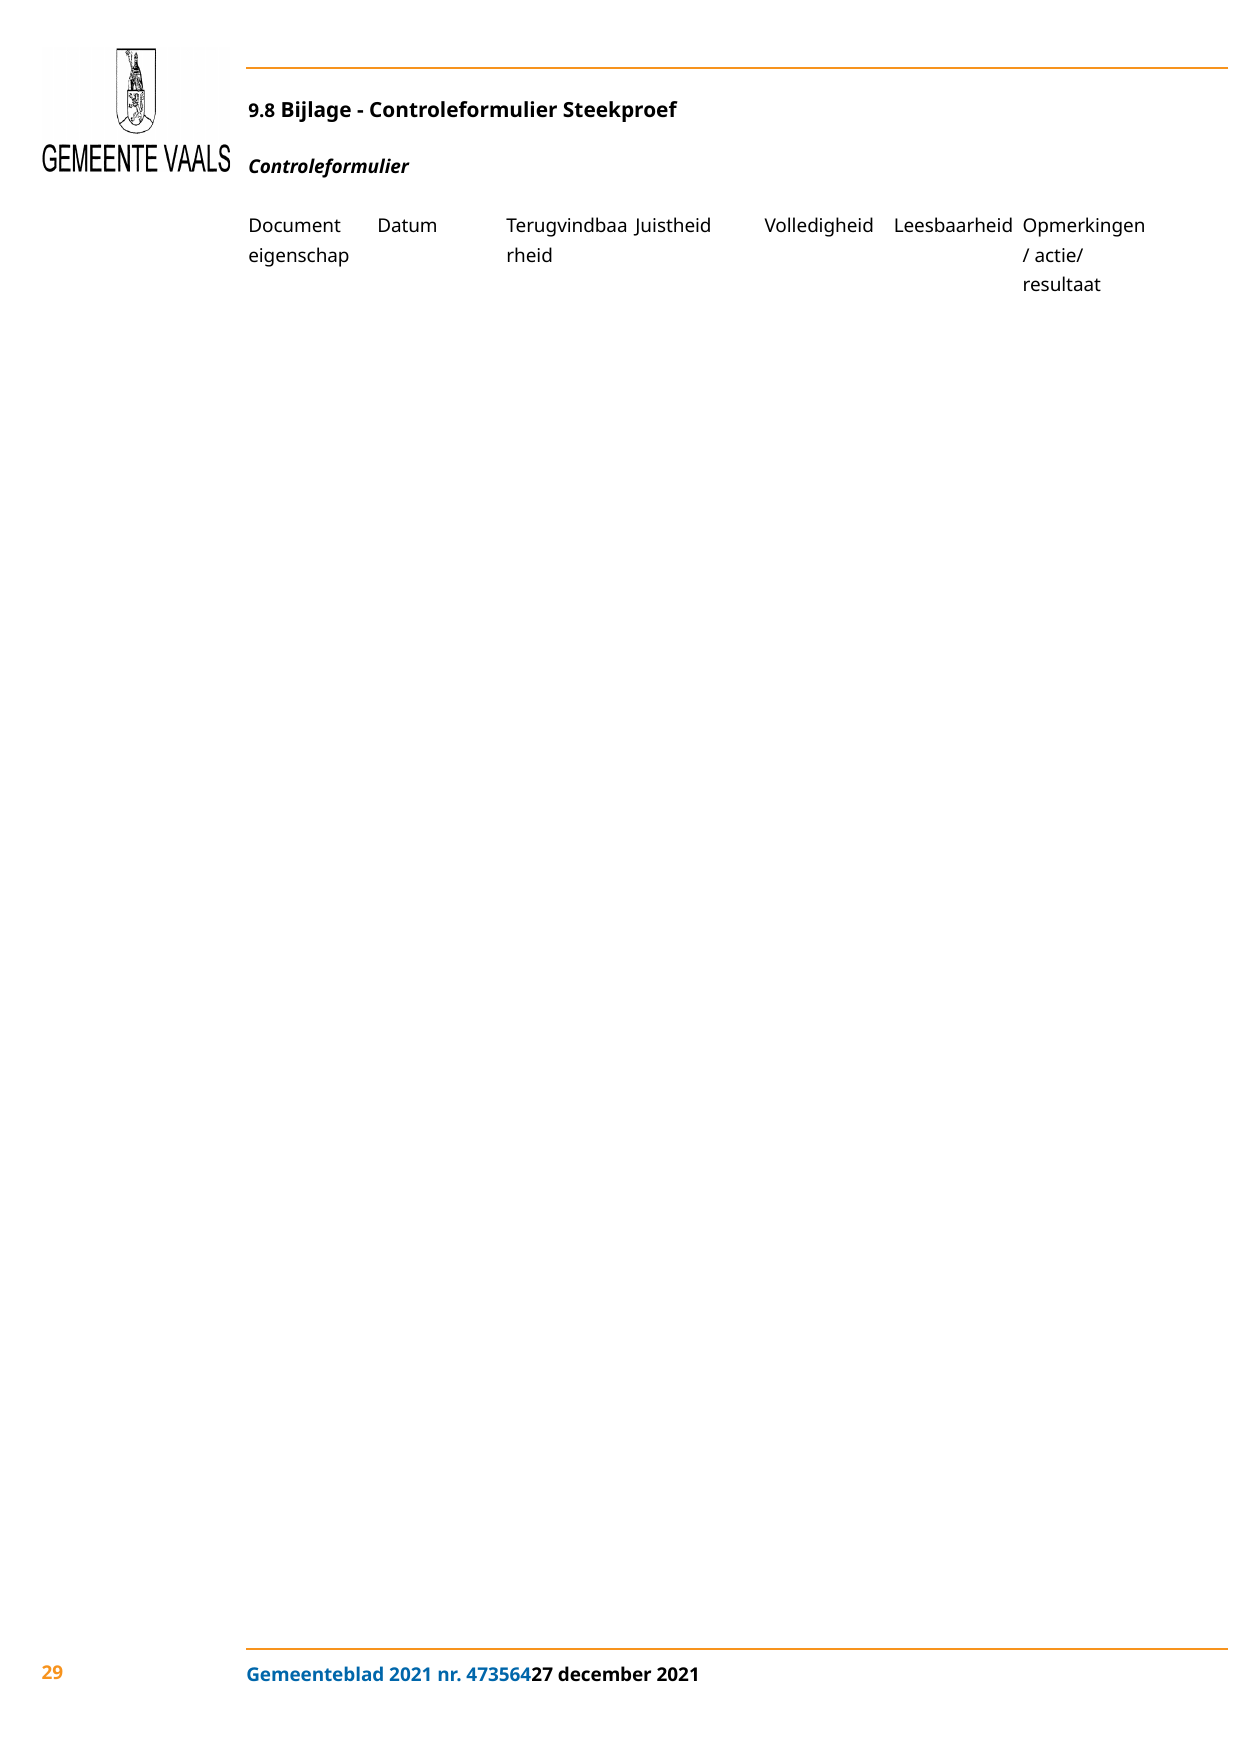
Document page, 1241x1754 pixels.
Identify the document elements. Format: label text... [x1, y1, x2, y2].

table_cell [506, 297, 635, 323]
table_cell [506, 863, 635, 889]
table_cell [506, 606, 635, 632]
table_cell [635, 503, 764, 529]
table_cell [894, 889, 1022, 914]
table_cell [635, 709, 764, 734]
table_cell [635, 606, 764, 632]
picture [41, 47, 231, 172]
table_cell [377, 529, 506, 554]
table_cell [506, 735, 635, 760]
table_cell [894, 374, 1022, 400]
table_cell [764, 786, 893, 812]
table_cell [764, 554, 893, 580]
table_cell [506, 838, 635, 863]
table_cell [1023, 374, 1152, 400]
table_cell [377, 940, 506, 966]
table_cell [377, 838, 506, 863]
table_cell [764, 529, 893, 554]
table_cell [377, 760, 506, 786]
table_cell [1023, 838, 1152, 863]
table_cell [635, 580, 764, 606]
table_cell [764, 992, 893, 1017]
table_cell [894, 786, 1022, 812]
table_cell [248, 503, 377, 529]
table_cell [1023, 529, 1152, 554]
table_cell [894, 735, 1022, 760]
table_cell [1023, 477, 1152, 503]
table_cell [894, 323, 1022, 348]
table_cell [635, 554, 764, 580]
table_cell [764, 632, 893, 657]
table_cell [1023, 683, 1152, 709]
table_cell [506, 812, 635, 837]
table_cell [1023, 657, 1152, 683]
table_cell [1023, 400, 1152, 426]
table_cell [764, 606, 893, 632]
table_cell [635, 632, 764, 657]
table_cell [894, 915, 1022, 940]
table_header Datum [377, 212, 506, 297]
table_cell [635, 683, 764, 709]
table_cell [764, 657, 893, 683]
table_cell [1023, 349, 1152, 374]
table_cell [635, 863, 764, 889]
table_header Terugvindbaarheid [506, 212, 635, 297]
table_cell [377, 709, 506, 734]
table_cell [248, 838, 377, 863]
table_cell [894, 838, 1022, 863]
table_cell [506, 683, 635, 709]
table_header Document eigenschap [248, 212, 377, 297]
table_cell [1023, 786, 1152, 812]
table_cell [506, 760, 635, 786]
table_cell [764, 812, 893, 837]
table_cell [894, 683, 1022, 709]
table_cell [377, 786, 506, 812]
table_cell [377, 735, 506, 760]
table_cell [894, 966, 1022, 992]
table_cell [377, 683, 506, 709]
table_cell [764, 451, 893, 477]
table_cell [377, 323, 506, 348]
table_cell [764, 503, 893, 529]
table_cell [506, 451, 635, 477]
table_cell [764, 477, 893, 503]
table_cell [506, 966, 635, 992]
table_cell [506, 786, 635, 812]
table_cell [635, 426, 764, 451]
table_cell [635, 400, 764, 426]
table_cell [248, 683, 377, 709]
table_cell [377, 426, 506, 451]
table_cell [635, 940, 764, 966]
table_cell [894, 554, 1022, 580]
table_cell [894, 580, 1022, 606]
table_cell [248, 606, 377, 632]
table_cell [894, 863, 1022, 889]
table_cell [506, 915, 635, 940]
table_cell [248, 915, 377, 940]
table_cell [1023, 863, 1152, 889]
table_cell [1023, 451, 1152, 477]
table_cell [248, 554, 377, 580]
table_cell [635, 992, 764, 1017]
table_cell [248, 349, 377, 374]
table_cell [764, 709, 893, 734]
table_cell [248, 863, 377, 889]
table_cell [635, 966, 764, 992]
table_cell [377, 889, 506, 914]
table_cell [1023, 580, 1152, 606]
table_cell [248, 580, 377, 606]
table_cell [635, 760, 764, 786]
table_cell [1023, 735, 1152, 760]
table_cell [506, 580, 635, 606]
table_cell [635, 451, 764, 477]
table_cell [248, 657, 377, 683]
table_cell [506, 940, 635, 966]
table_cell [506, 657, 635, 683]
table_cell [894, 426, 1022, 451]
table_cell [635, 889, 764, 914]
table_cell [635, 477, 764, 503]
table_cell [764, 838, 893, 863]
table_cell [1023, 889, 1152, 914]
table_cell [635, 323, 764, 348]
table_cell [894, 657, 1022, 683]
table_cell [377, 349, 506, 374]
table_cell [635, 786, 764, 812]
table_cell [894, 503, 1022, 529]
table_cell [506, 529, 635, 554]
table_cell [248, 400, 377, 426]
table_cell [894, 451, 1022, 477]
table_cell [894, 477, 1022, 503]
table_cell [1023, 760, 1152, 786]
table_cell [894, 632, 1022, 657]
table_cell [764, 400, 893, 426]
table_cell [764, 863, 893, 889]
table_cell [764, 374, 893, 400]
table_cell [764, 683, 893, 709]
table_cell [377, 632, 506, 657]
table_cell [506, 477, 635, 503]
table_cell [635, 838, 764, 863]
table_cell [764, 349, 893, 374]
table_cell [506, 426, 635, 451]
table_header Leesbaarheid [894, 212, 1022, 297]
table_cell [894, 606, 1022, 632]
table_cell [894, 709, 1022, 734]
table_cell [1023, 992, 1152, 1017]
table_cell [1023, 966, 1152, 992]
table_cell [377, 400, 506, 426]
table_cell [248, 477, 377, 503]
table_cell [635, 812, 764, 837]
table_cell [764, 966, 893, 992]
table_cell [377, 554, 506, 580]
table_cell [248, 709, 377, 734]
table_cell [248, 426, 377, 451]
table_cell [1023, 915, 1152, 940]
table_cell [248, 992, 377, 1017]
table_cell [635, 349, 764, 374]
table_cell [1023, 297, 1152, 323]
table_cell [1023, 323, 1152, 348]
table_cell [377, 606, 506, 632]
table_cell [506, 323, 635, 348]
table_cell [894, 400, 1022, 426]
table_cell [248, 889, 377, 914]
table_cell [894, 812, 1022, 837]
table_cell [764, 580, 893, 606]
table_cell [506, 992, 635, 1017]
table_cell [1023, 709, 1152, 734]
table_cell [506, 400, 635, 426]
table_cell [248, 735, 377, 760]
table_cell [894, 529, 1022, 554]
table_cell [764, 915, 893, 940]
table_cell [248, 451, 377, 477]
table_cell [377, 915, 506, 940]
table_cell [894, 992, 1022, 1017]
table_cell [248, 812, 377, 837]
table_cell [1023, 940, 1152, 966]
table_cell [894, 940, 1022, 966]
table_cell [506, 709, 635, 734]
table_cell [506, 632, 635, 657]
text Controleformulier [248, 153, 1152, 179]
table_cell [764, 426, 893, 451]
table_cell [248, 786, 377, 812]
table_cell [764, 323, 893, 348]
table_cell [248, 940, 377, 966]
table_cell [894, 297, 1022, 323]
table_cell [764, 297, 893, 323]
table_cell [377, 451, 506, 477]
table_cell [248, 297, 377, 323]
table_cell [377, 966, 506, 992]
table_cell [377, 657, 506, 683]
text 9.8 Bijlage - Controleformulier Steekproef [248, 95, 1152, 123]
table_cell [764, 889, 893, 914]
table_cell [248, 760, 377, 786]
table_cell [1023, 426, 1152, 451]
table_cell [377, 580, 506, 606]
table_cell [248, 374, 377, 400]
table_cell [377, 992, 506, 1017]
table_cell [635, 374, 764, 400]
table_cell [894, 760, 1022, 786]
table_cell [506, 554, 635, 580]
table_cell [506, 503, 635, 529]
table_cell [635, 915, 764, 940]
table_cell [506, 374, 635, 400]
table_cell [764, 735, 893, 760]
table_cell [377, 477, 506, 503]
table_cell [1023, 606, 1152, 632]
table_cell [377, 374, 506, 400]
table_header Volledigheid [764, 212, 893, 297]
table_cell [248, 323, 377, 348]
table_cell [248, 632, 377, 657]
table_cell [1023, 632, 1152, 657]
table_cell [506, 889, 635, 914]
table_cell [377, 297, 506, 323]
table_cell [377, 863, 506, 889]
table_cell [764, 760, 893, 786]
table_cell [635, 529, 764, 554]
table_header Opmerkingen/ actie/ resultaat [1023, 212, 1152, 297]
table_cell [764, 940, 893, 966]
table_cell [248, 529, 377, 554]
table_cell [1023, 554, 1152, 580]
table_cell [1023, 503, 1152, 529]
table_cell [248, 966, 377, 992]
table_cell [635, 735, 764, 760]
table_cell [1023, 812, 1152, 837]
table_cell [635, 657, 764, 683]
table_cell [894, 349, 1022, 374]
table_cell [506, 349, 635, 374]
table_header Juistheid [635, 212, 764, 297]
table_cell [377, 812, 506, 837]
table_cell [635, 297, 764, 323]
table_cell [377, 503, 506, 529]
